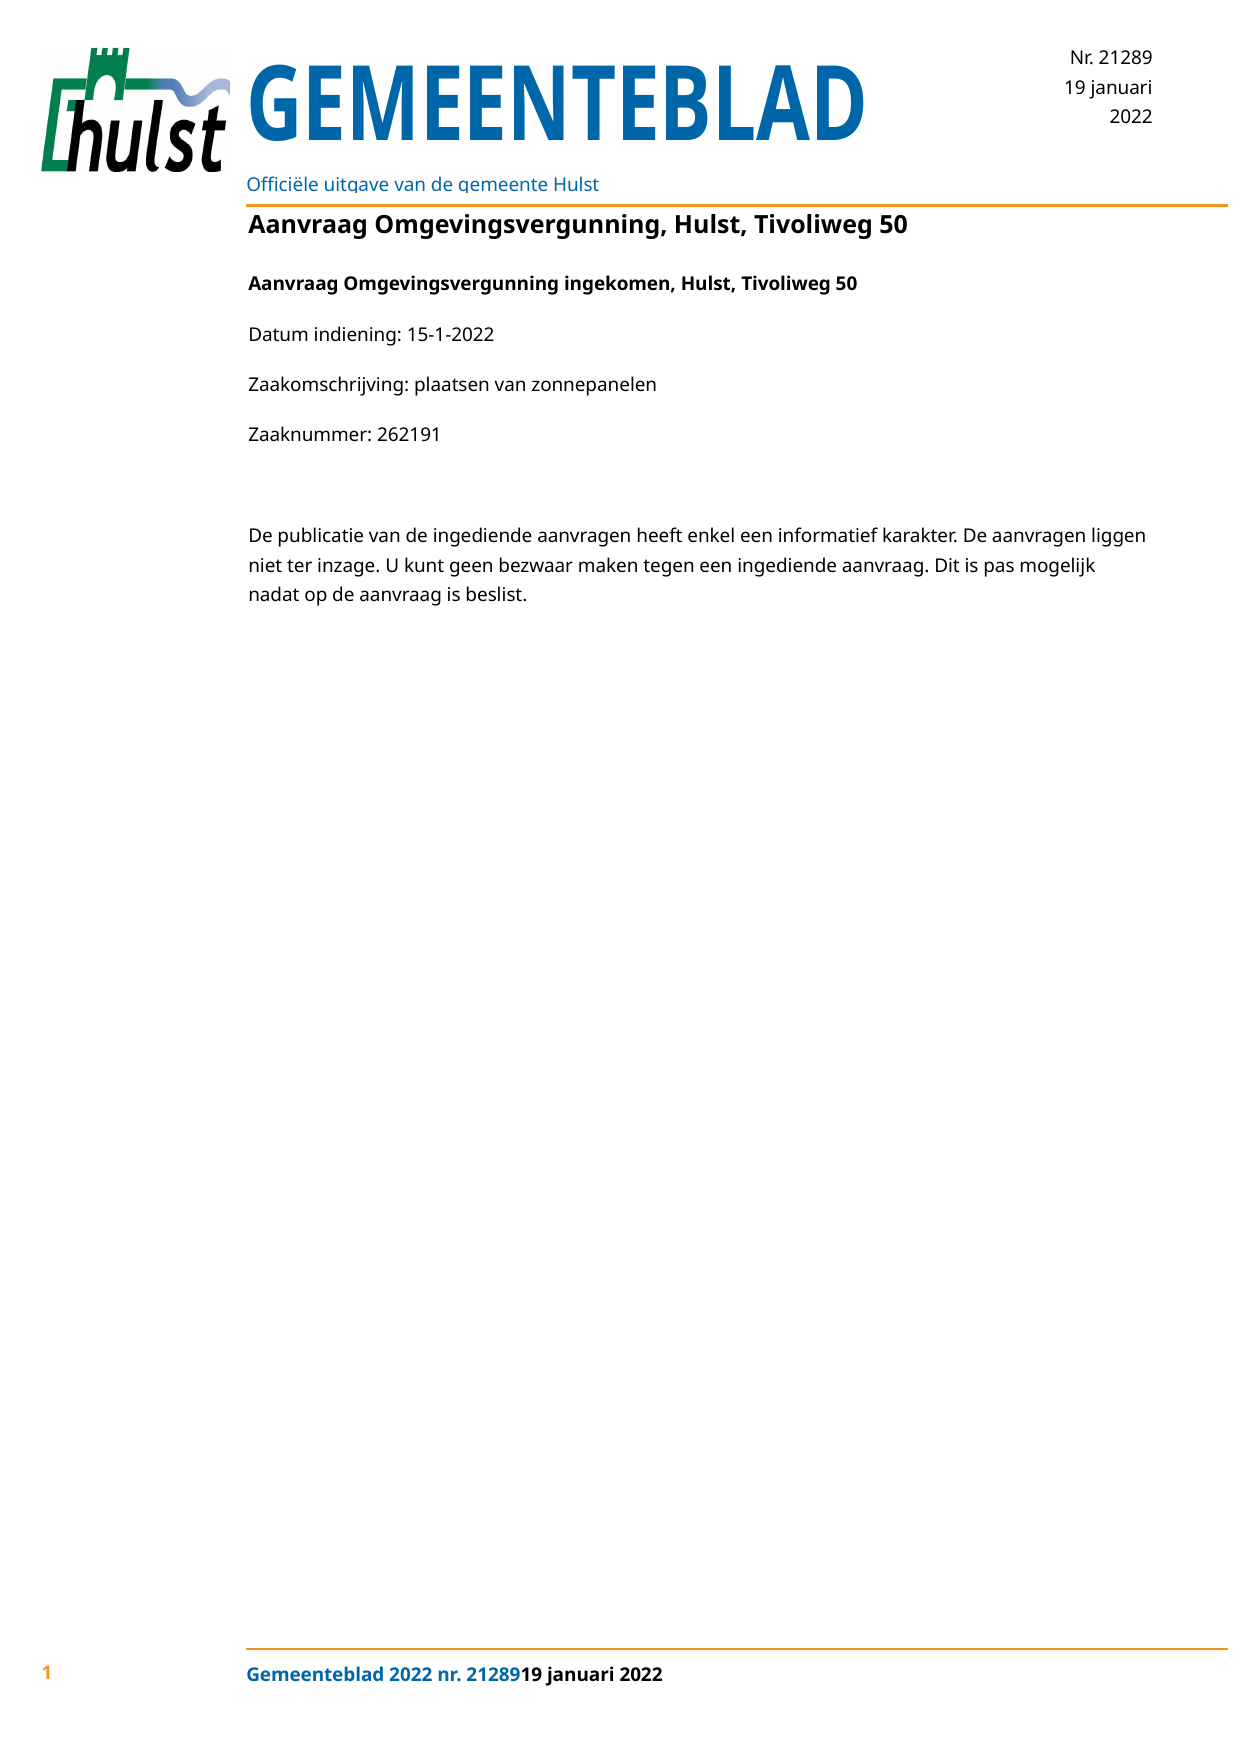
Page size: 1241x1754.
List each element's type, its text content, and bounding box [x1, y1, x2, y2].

text Zaaknummer: 262191 [248, 422, 1152, 447]
picture [41, 47, 231, 172]
text Aanvraag Omgevingsvergunning, Hulst, Tivoliweg 50 [248, 207, 1152, 241]
text De publicatie van de ingediende aanvragen heeft enkel een informatief karakter. De aanvragen liggen niet ter inzage. U kunt geen bezwaar maken tegen een ingediende aanvraag. Dit is pas mogelijk nadat op de aanvraag is beslist. [248, 522, 1152, 607]
text Datum indiening: 15-1-2022 [248, 321, 1152, 346]
text Zaakomschrijving: plaatsen van zonnepanelen [248, 371, 1152, 397]
text Aanvraag Omgevingsvergunning ingekomen, Hulst, Tivoliweg 50 [248, 270, 1152, 296]
